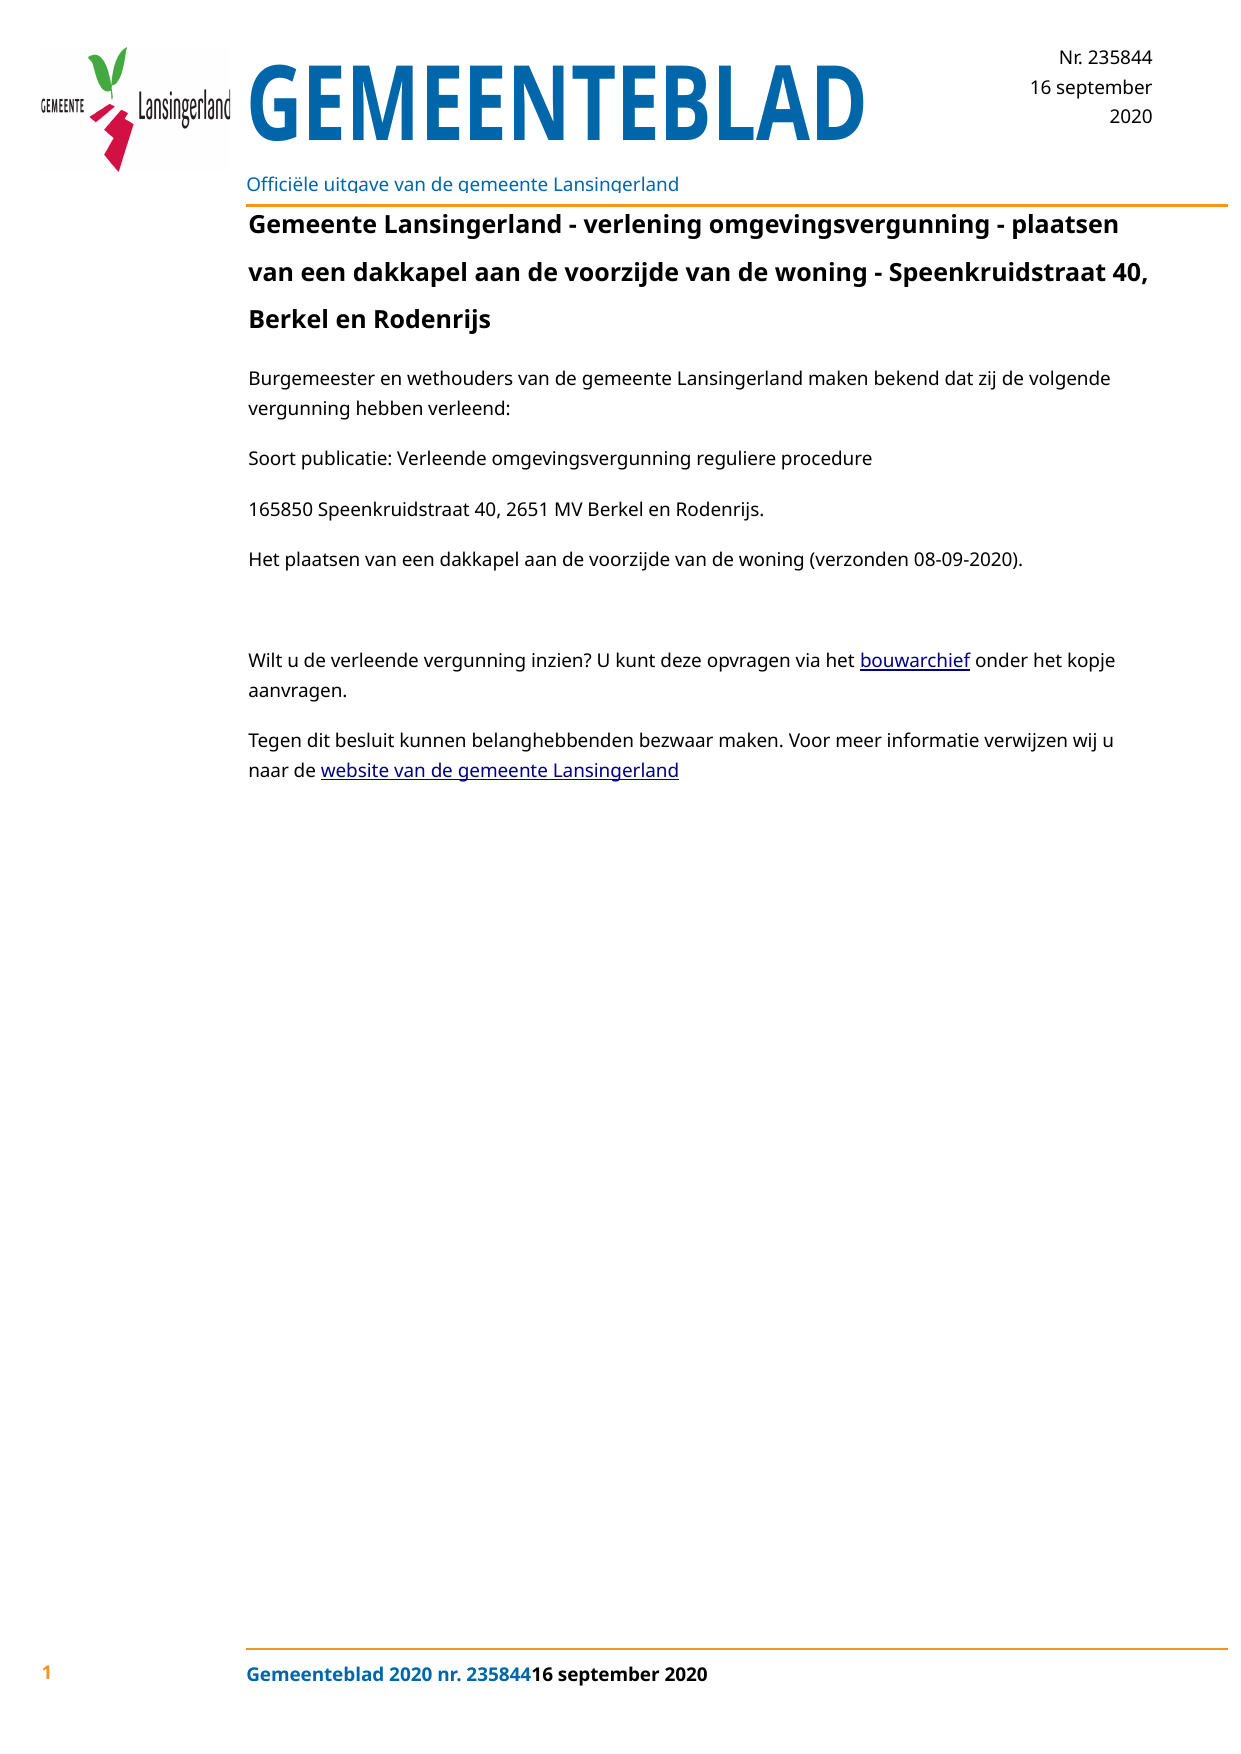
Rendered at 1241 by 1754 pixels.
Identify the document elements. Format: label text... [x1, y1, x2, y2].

text Gemeente Lansingerland - verlening omgevingsvergunning - plaatsen van een dakkapel aan de voorzijde van de woning - Speenkruidstraat 40, Berkel en Rodenrijs [248, 207, 1152, 336]
text Burgemeester en wethouders van de gemeente Lansingerland maken bekend dat zij de volgende vergunning hebben verleend: [248, 366, 1152, 421]
picture [41, 47, 231, 172]
text Het plaatsen van een dakkapel aan de voorzijde van de woning (verzonden 08-09-2020). [248, 546, 1152, 572]
text Soort publicatie: Verleende omgevingsvergunning reguliere procedure [248, 446, 1152, 471]
text Wilt u de verleende vergunning inzien? U kunt deze opvragen via het bouwarchief onder het kopje aanvragen. [248, 647, 1152, 702]
text 165850 Speenkruidstraat 40, 2651 MV Berkel en Rodenrijs. [248, 496, 1152, 522]
text Tegen dit besluit kunnen belanghebbenden bezwaar maken. Voor meer informatie verwijzen wij u naar de website van de gemeente Lansingerland [248, 727, 1152, 782]
